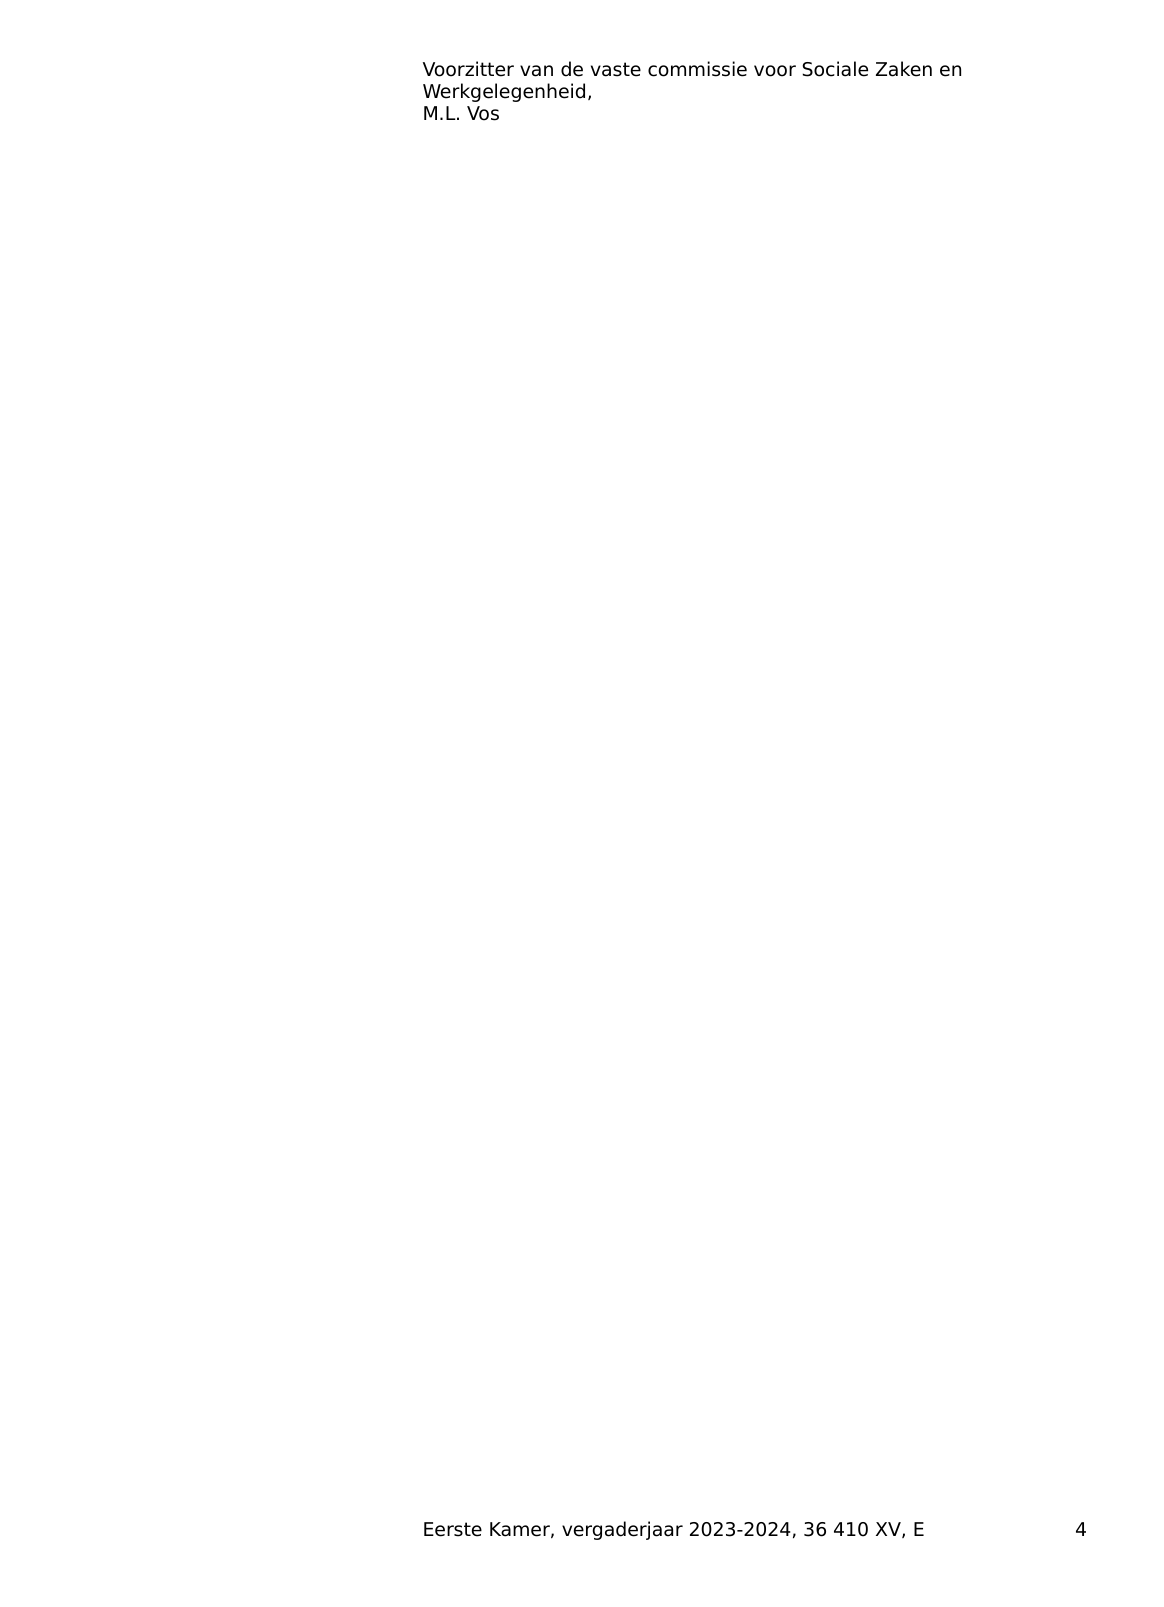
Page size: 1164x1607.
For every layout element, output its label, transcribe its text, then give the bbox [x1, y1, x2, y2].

text Voorzitter van de vaste commissie voor Sociale Zaken en Werkgelegenheid, M.L. Vos [422, 59, 1087, 125]
